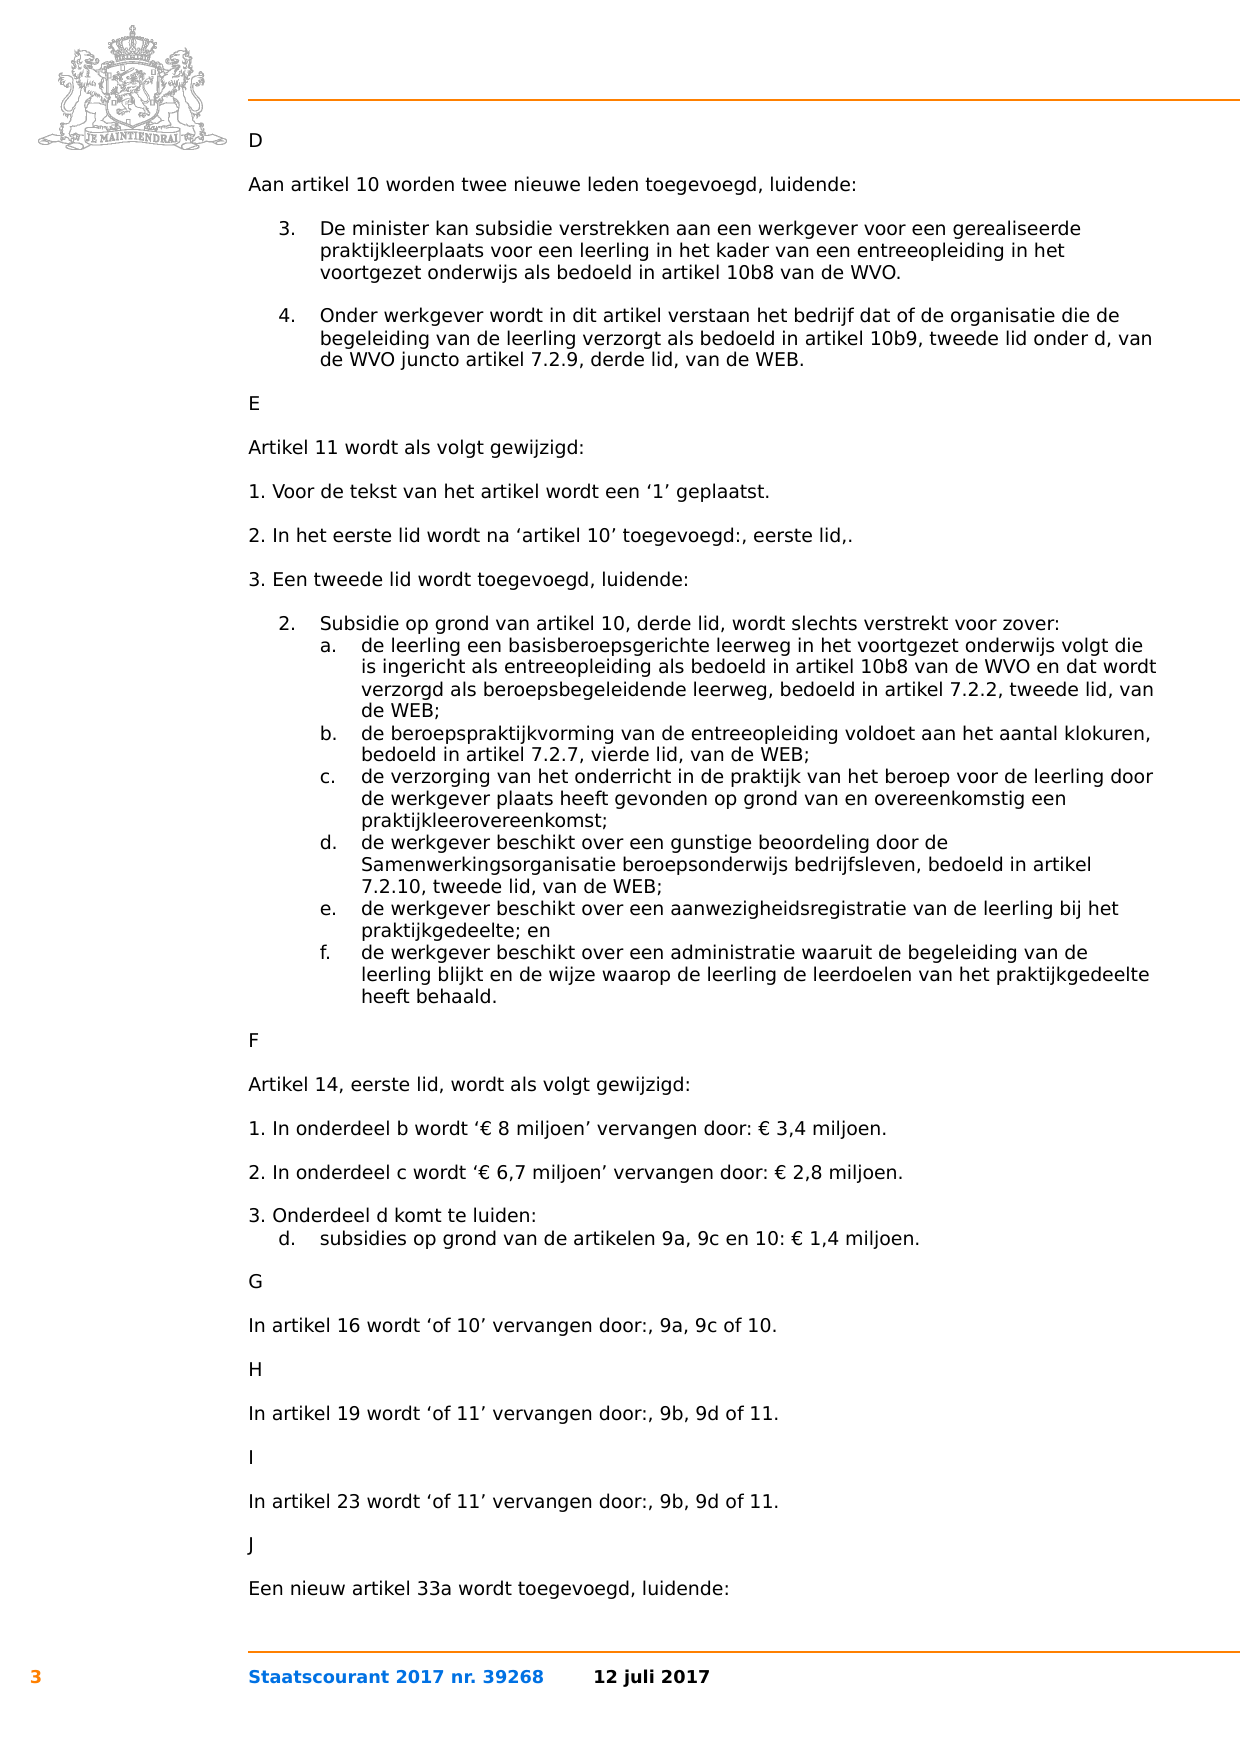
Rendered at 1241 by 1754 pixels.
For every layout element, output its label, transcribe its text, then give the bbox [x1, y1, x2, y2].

text G [248, 1271, 1163, 1293]
text F [248, 1030, 1163, 1052]
text Artikel 11 wordt als volgt gewijzigd: [248, 437, 1163, 459]
text 3. Onderdeel d komt te luiden: [248, 1205, 1163, 1227]
text 3. Een tweede lid wordt toegevoegd, luidende: [248, 569, 1163, 591]
text c. de verzorging van het onderricht in de praktijk van het beroep voor de leerling door de werkgever plaats heeft gevonden op grond van en overeenkomstig een praktijkleerovereenkomst; [319, 766, 1163, 832]
text e. de werkgever beschikt over een aanwezigheidsregistratie van de leerling bij het praktijkgedeelte; en [319, 898, 1163, 942]
text 4. Onder werkgever wordt in dit artikel verstaan het bedrijf dat of de organisatie die de begeleiding van de leerling verzorgt als bedoeld in artikel 10b9, tweede lid onder d, van de WVO juncto artikel 7.2.9, derde lid, van de WEB. [278, 305, 1163, 371]
text 3. De minister kan subsidie verstrekken aan een werkgever voor een gerealiseerde praktijkleerplaats voor een leerling in het kader van een entreeopleiding in het voortgezet onderwijs als bedoeld in artikel 10b8 van de WVO. [278, 218, 1163, 283]
text f. de werkgever beschikt over een administratie waaruit de begeleiding van de leerling blijkt en de wijze waarop de leerling de leerdoelen van het praktijkgedeelte heeft behaald. [319, 942, 1163, 1008]
text I [248, 1447, 1163, 1469]
text Een nieuw artikel 33a wordt toegevoegd, luidende: [248, 1578, 1163, 1600]
text In artikel 16 wordt ‘of 10’ vervangen door:, 9a, 9c of 10. [248, 1315, 1163, 1337]
text b. de beroepspraktijkvorming van de entreeopleiding voldoet aan het aantal klokuren, bedoeld in artikel 7.2.7, vierde lid, van de WEB; [319, 722, 1163, 766]
text 2. In het eerste lid wordt na ‘artikel 10’ toegevoegd:, eerste lid,. [248, 525, 1163, 547]
text D [248, 130, 1163, 152]
picture [38, 25, 227, 150]
text d. de werkgever beschikt over een gunstige beoordeling door de Samenwerkingsorganisatie beroepsonderwijs bedrijfsleven, bedoeld in artikel 7.2.10, tweede lid, van de WEB; [319, 832, 1163, 898]
text E [248, 393, 1163, 415]
text J [248, 1534, 1163, 1556]
text 2. Subsidie op grond van artikel 10, derde lid, wordt slechts verstrekt voor zover: [278, 612, 1163, 634]
text In artikel 19 wordt ‘of 11’ vervangen door:, 9b, 9d of 11. [248, 1403, 1163, 1425]
text 1. Voor de tekst van het artikel wordt een ‘1’ geplaatst. [248, 481, 1163, 503]
text 1. In onderdeel b wordt ‘€ 8 miljoen’ vervangen door: € 3,4 miljoen. [248, 1118, 1163, 1140]
text H [248, 1359, 1163, 1381]
text d. subsidies op grond van de artikelen 9a, 9c en 10: € 1,4 miljoen. [278, 1227, 1163, 1249]
text a. de leerling een basisberoepsgerichte leerweg in het voortgezet onderwijs volgt die is ingericht als entreeopleiding als bedoeld in artikel 10b8 van de WVO en dat wordt verzorgd als beroepsbegeleidende leerweg, bedoeld in artikel 7.2.2, tweede lid, van de WEB; [319, 634, 1163, 722]
text 2. In onderdeel c wordt ‘€ 6,7 miljoen’ vervangen door: € 2,8 miljoen. [248, 1162, 1163, 1183]
text Aan artikel 10 worden twee nieuwe leden toegevoegd, luidende: [248, 174, 1163, 196]
text Artikel 14, eerste lid, wordt als volgt gewijzigd: [248, 1074, 1163, 1096]
text In artikel 23 wordt ‘of 11’ vervangen door:, 9b, 9d of 11. [248, 1491, 1163, 1512]
